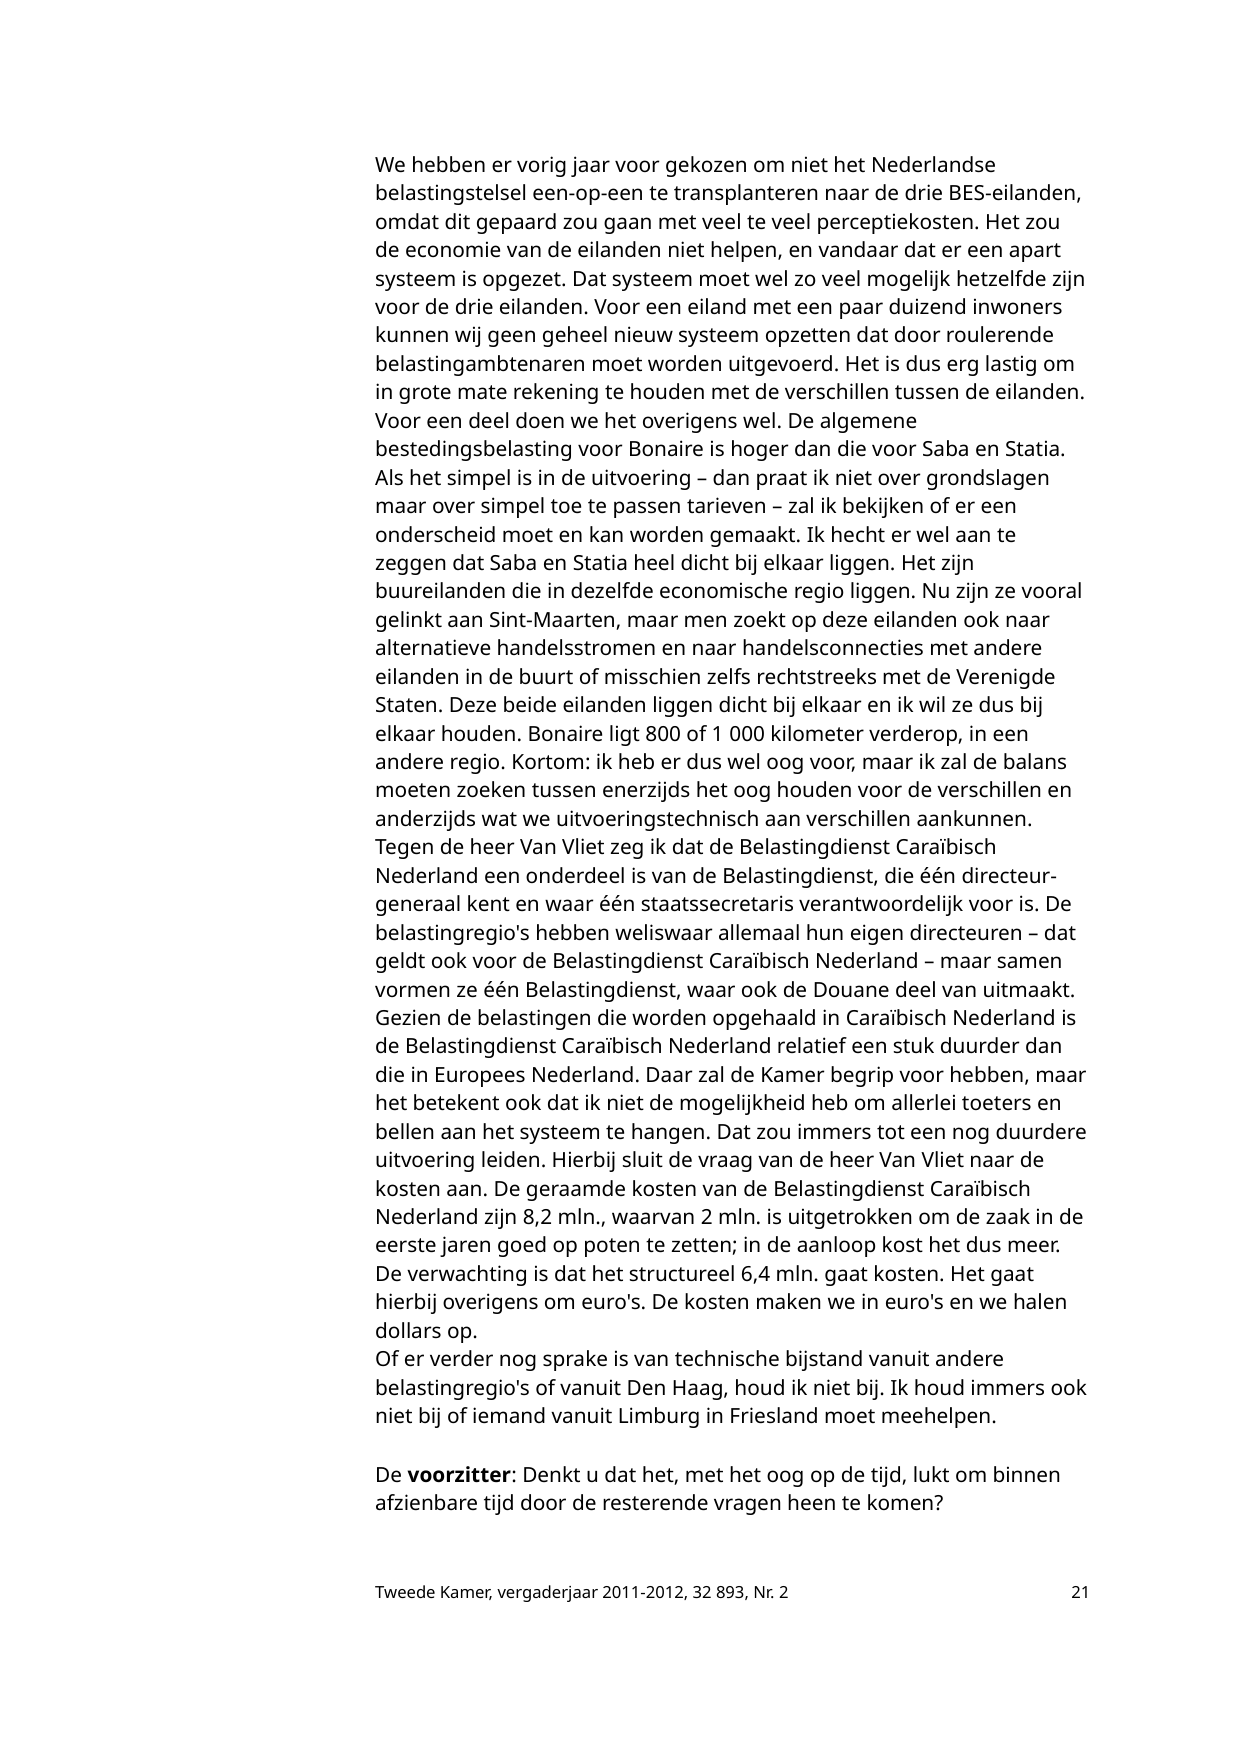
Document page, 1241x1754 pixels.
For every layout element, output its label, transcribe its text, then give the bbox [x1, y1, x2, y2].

text De voorzitter: Denkt u dat het, met het oog op de tijd, lukt om binnen afzienbare tijd door de resterende vragen heen te komen? [375, 1460, 1090, 1517]
text Of er verder nog sprake is van technische bijstand vanuit andere belastingregio's of vanuit Den Haag, houd ik niet bij. Ik houd immers ook niet bij of iemand vanuit Limburg in Friesland moet meehelpen. [375, 1344, 1090, 1430]
text Tegen de heer Van Vliet zeg ik dat de Belastingdienst Caraïbisch Nederland een onderdeel is van de Belastingdienst, die één directeur-generaal kent en waar één staatssecretaris verantwoordelijk voor is. De belastingregio's hebben weliswaar allemaal hun eigen directeuren – dat geldt ook voor de Belastingdienst Caraïbisch Nederland – maar samen vormen ze één Belastingdienst, waar ook de Douane deel van uitmaakt. Gezien de belastingen die worden opgehaald in Caraïbisch Nederland is de Belastingdienst Caraïbisch Nederland relatief een stuk duurder dan die in Europees Nederland. Daar zal de Kamer begrip voor hebben, maar het betekent ook dat ik niet de mogelijkheid heb om allerlei toeters en bellen aan het systeem te hangen. Dat zou immers tot een nog duurdere uitvoering leiden. Hierbij sluit de vraag van de heer Van Vliet naar de kosten aan. De geraamde kosten van de Belastingdienst Caraïbisch Nederland zijn 8,2 mln., waarvan 2 mln. is uitgetrokken om de zaak in de eerste jaren goed op poten te zetten; in de aanloop kost het dus meer. De verwachting is dat het structureel 6,4 mln. gaat kosten. Het gaat hierbij overigens om euro's. De kosten maken we in euro's en we halen dollars op. [375, 832, 1090, 1344]
text We hebben er vorig jaar voor gekozen om niet het Nederlandse belastingstelsel een-op-een te transplanteren naar de drie BES-eilanden, omdat dit gepaard zou gaan met veel te veel perceptiekosten. Het zou de economie van de eilanden niet helpen, en vandaar dat er een apart systeem is opgezet. Dat systeem moet wel zo veel mogelijk hetzelfde zijn voor de drie eilanden. Voor een eiland met een paar duizend inwoners kunnen wij geen geheel nieuw systeem opzetten dat door roulerende belastingambtenaren moet worden uitgevoerd. Het is dus erg lastig om in grote mate rekening te houden met de verschillen tussen de eilanden. Voor een deel doen we het overigens wel. De algemene bestedingsbelasting voor Bonaire is hoger dan die voor Saba en Statia. Als het simpel is in de uitvoering – dan praat ik niet over grondslagen maar over simpel toe te passen tarieven – zal ik bekijken of er een onderscheid moet en kan worden gemaakt. Ik hecht er wel aan te zeggen dat Saba en Statia heel dicht bij elkaar liggen. Het zijn buureilanden die in dezelfde economische regio liggen. Nu zijn ze vooral gelinkt aan Sint-Maarten, maar men zoekt op deze eilanden ook naar alternatieve handelsstromen en naar handelsconnecties met andere eilanden in de buurt of misschien zelfs rechtstreeks met de Verenigde Staten. Deze beide eilanden liggen dicht bij elkaar en ik wil ze dus bij elkaar houden. Bonaire ligt 800 of 1 000 kilometer verderop, in een andere regio. Kortom: ik heb er dus wel oog voor, maar ik zal de balans moeten zoeken tussen enerzijds het oog houden voor de verschillen en anderzijds wat we uitvoeringstechnisch aan verschillen aankunnen. [375, 150, 1090, 832]
